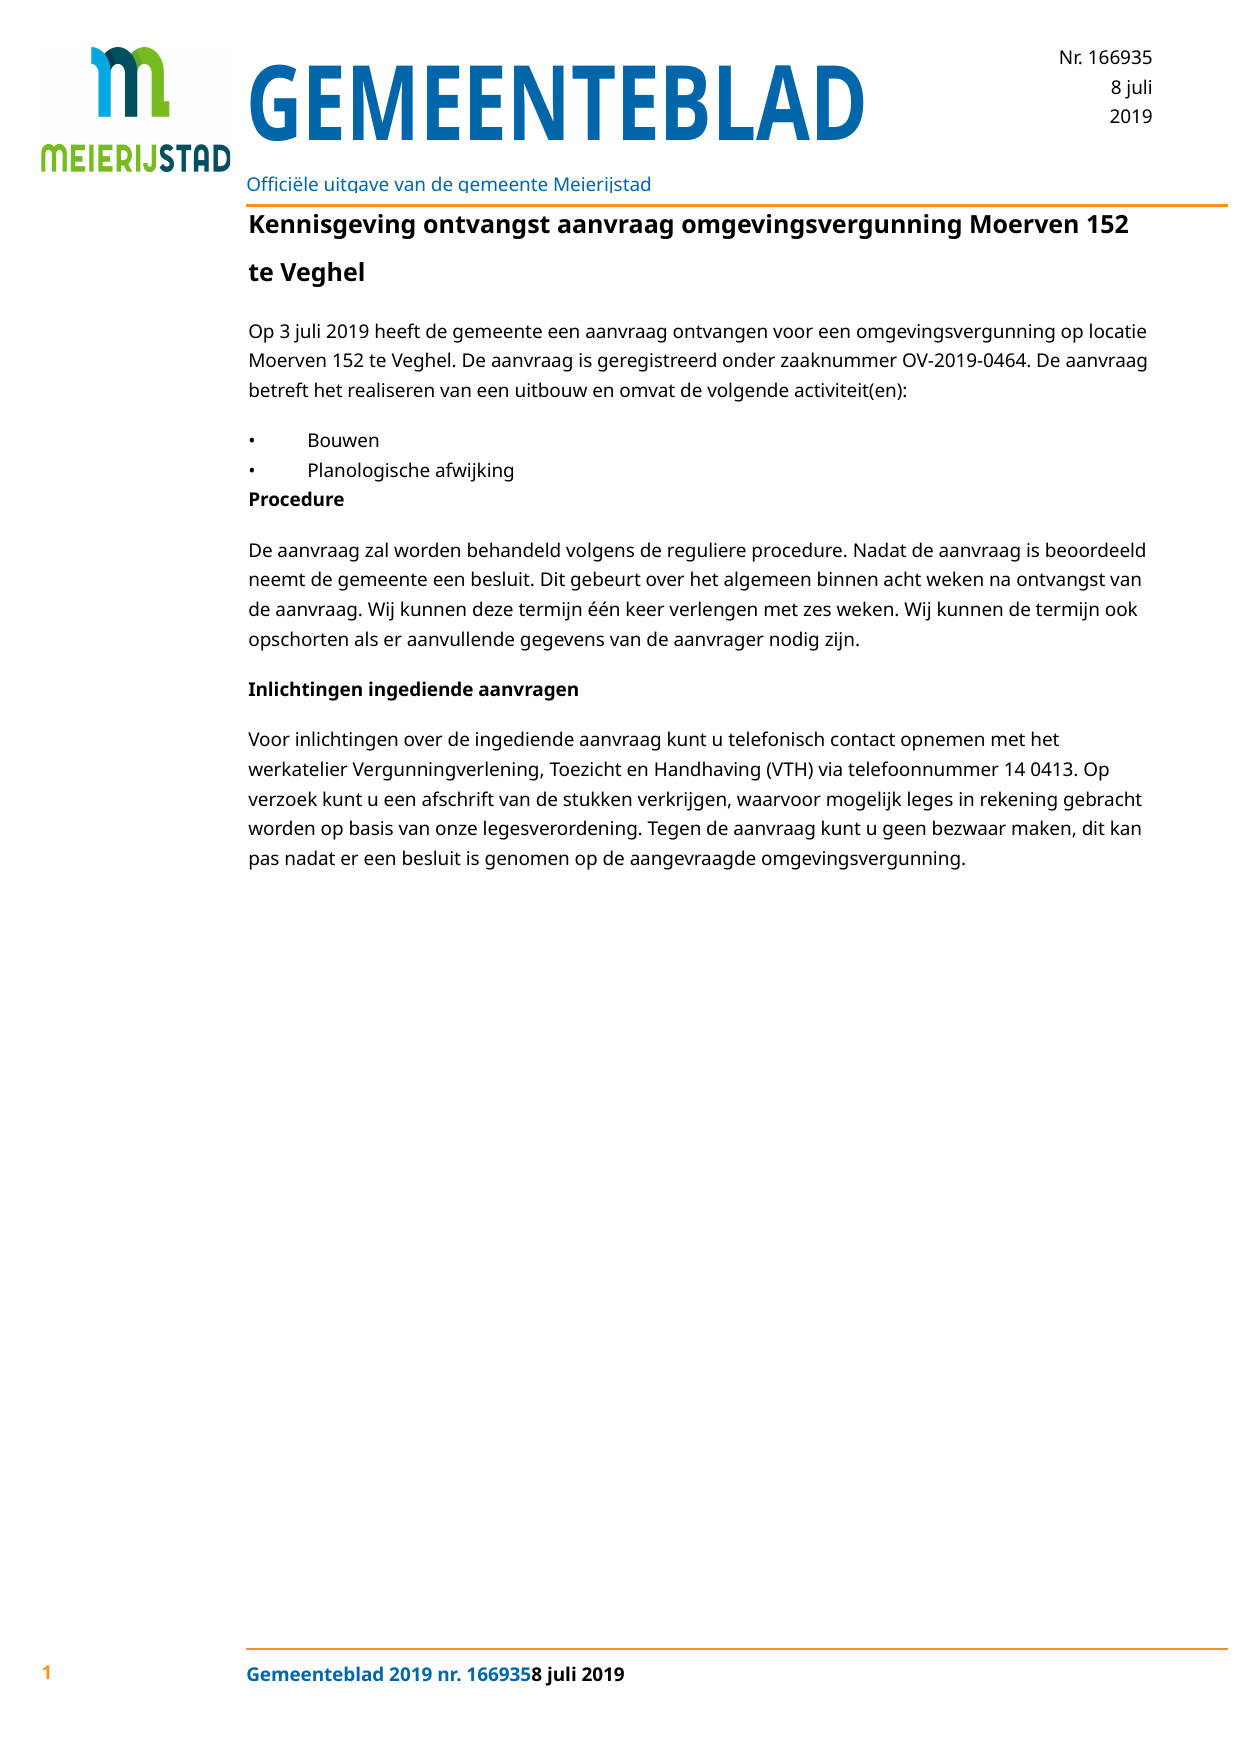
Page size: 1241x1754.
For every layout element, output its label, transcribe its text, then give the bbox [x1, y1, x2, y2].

list Bouwen [248, 427, 1152, 453]
picture [41, 47, 231, 172]
text Procedure [248, 487, 1152, 512]
text Inlichtingen ingediende aanvragen [248, 676, 1152, 702]
text Op 3 juli 2019 heeft de gemeente een aanvraag ontvangen voor een omgevingsvergunning op locatie Moerven 152 te Veghel. De aanvraag is geregistreerd onder zaaknummer OV-2019-0464. De aanvraag betreft het realiseren van een uitbouw en omvat de volgende activiteit(en): [248, 318, 1152, 403]
text Kennisgeving ontvangst aanvraag omgevingsvergunning Moerven 152 te Veghel [248, 207, 1152, 288]
text Voor inlichtingen over de ingediende aanvraag kunt u telefonisch contact opnemen met het werkatelier Vergunningverlening, Toezicht en Handhaving (VTH) via telefoonnummer 14 0413. Op verzoek kunt u een afschrift van de stukken verkrijgen, waarvoor mogelijk leges in rekening gebracht worden op basis van onze legesverordening. Tegen de aanvraag kunt u geen bezwaar maken, dit kan pas nadat er een besluit is genomen op de aangevraagde omgevingsvergunning. [248, 727, 1152, 871]
text De aanvraag zal worden behandeld volgens de reguliere procedure. Nadat de aanvraag is beoordeeld neemt de gemeente een besluit. Dit gebeurt over het algemeen binnen acht weken na ontvangst van de aanvraag. Wij kunnen deze termijn één keer verlengen met zes weken. Wij kunnen de termijn ook opschorten als er aanvullende gegevens van de aanvrager nodig zijn. [248, 537, 1152, 652]
list Planologische afwijking [248, 457, 1152, 483]
